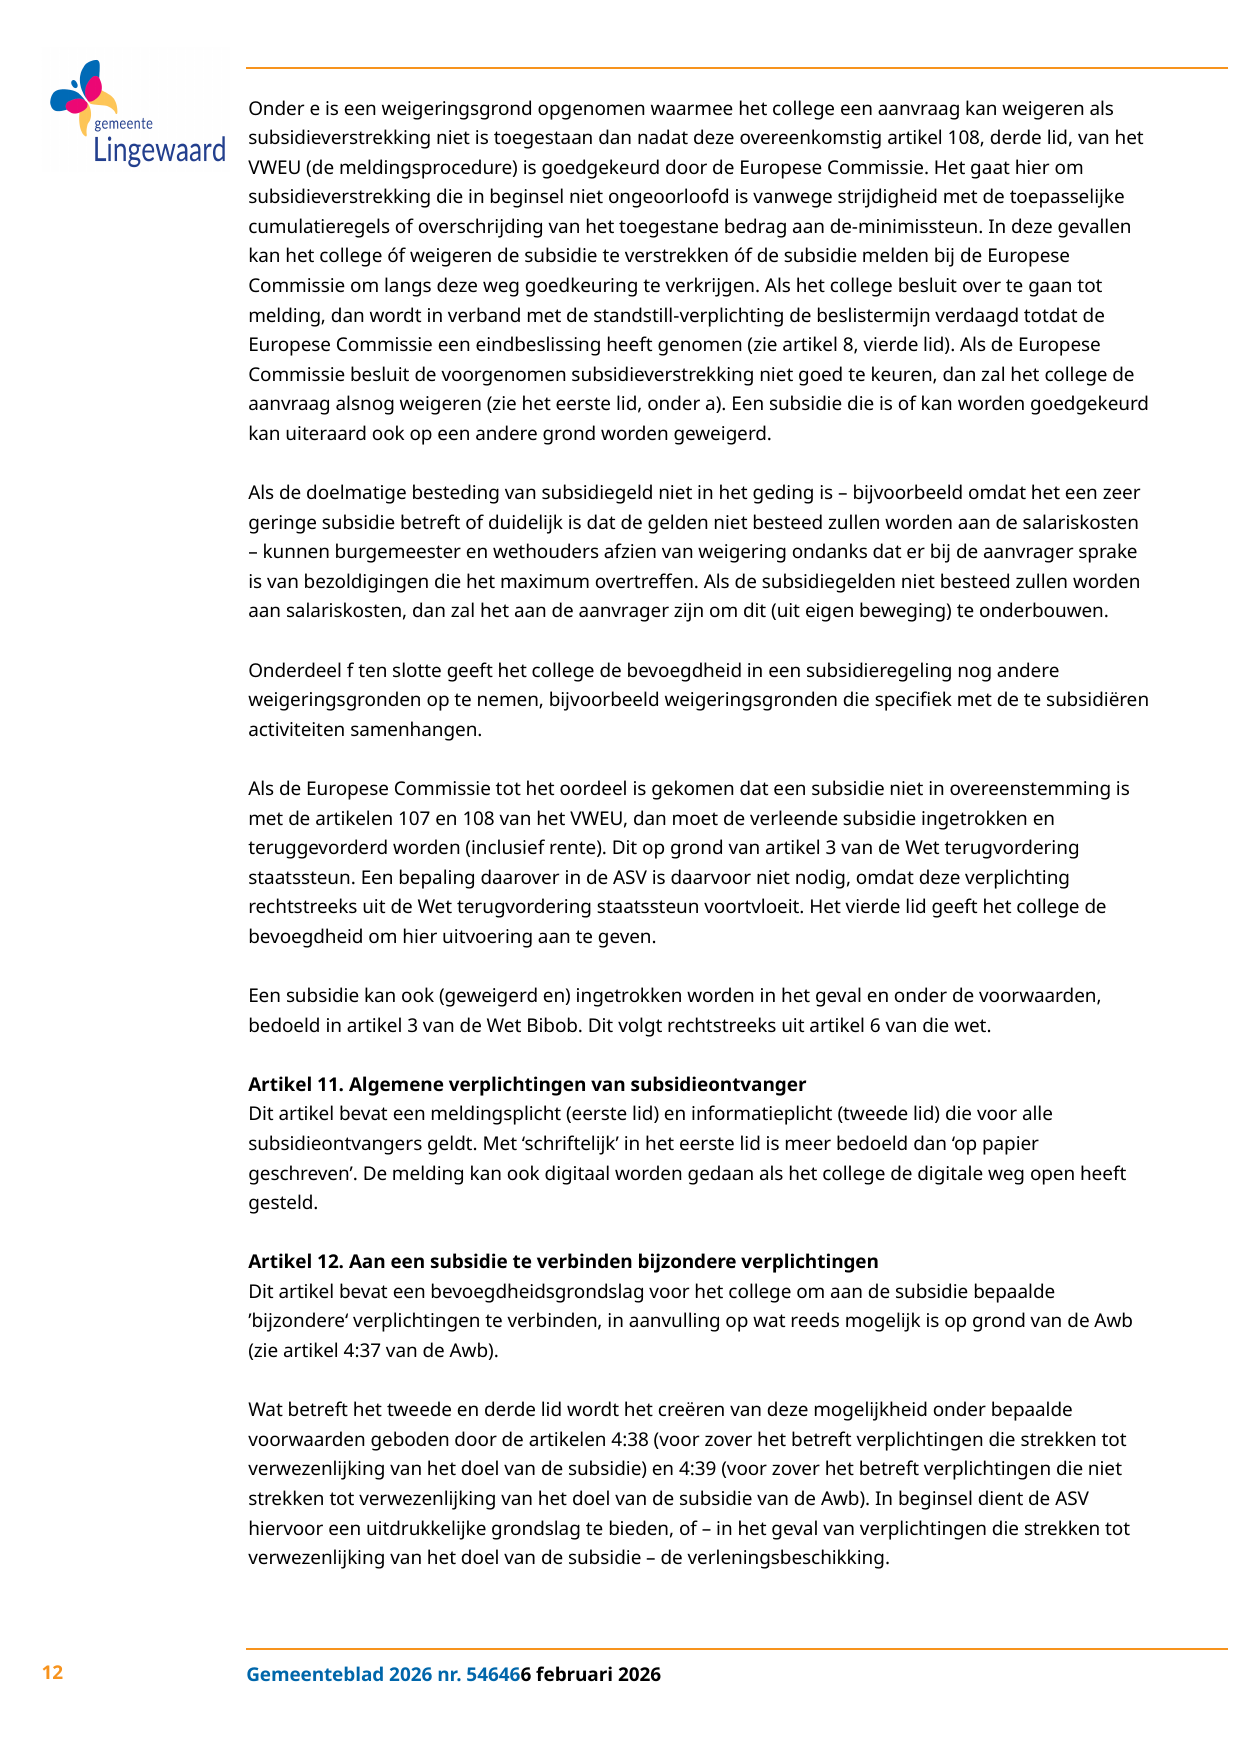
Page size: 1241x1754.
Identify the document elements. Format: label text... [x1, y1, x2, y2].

text Een subsidie kan ook (geweigerd en) ingetrokken worden in het geval en onder de voorwaarden, bedoeld in artikel 3 van de Wet Bibob. Dit volgt rechtstreeks uit artikel 6 van die wet. [248, 982, 1152, 1038]
text Als de Europese Commissie tot het oordeel is gekomen dat een subsidie niet in overeenstemming is met de artikelen 107 en 108 van het VWEU, dan moet de verleende subsidie ingetrokken en teruggevorderd worden (inclusief rente). Dit op grond van artikel 3 van de Wet terugvordering staatssteun. Een bepaling daarover in de ASV is daarvoor niet nodig, omdat deze verplichting rechtstreeks uit de Wet terugvordering staatssteun voortvloeit. Het vierde lid geeft het college de bevoegdheid om hier uitvoering aan te geven. [248, 775, 1152, 949]
text Onderdeel f ten slotte geeft het college de bevoegdheid in een subsidieregeling nog andere weigeringsgronden op te nemen, bijvoorbeeld weigeringsgronden die specifiek met de te subsidiëren activiteiten samenhangen. [248, 657, 1152, 742]
text Wat betreft het tweede en derde lid wordt het creëren van deze mogelijkheid onder bepaalde voorwaarden geboden door de artikelen 4:38 (voor zover het betreft verplichtingen die strekken tot verwezenlijking van het doel van de subsidie) en 4:39 (voor zover het betreft verplichtingen die niet strekken tot verwezenlijking van het doel van de subsidie van de Awb). In beginsel dient de ASV hiervoor een uitdrukkelijke grondslag te bieden, of – in het geval van verplichtingen die strekken tot verwezenlijking van het doel van de subsidie – de verleningsbeschikking. [248, 1396, 1152, 1570]
text Artikel 12. Aan een subsidie te verbinden bijzondere verplichtingen [248, 1248, 1152, 1274]
text Dit artikel bevat een meldingsplicht (eerste lid) en informatieplicht (tweede lid) die voor alle subsidieontvangers geldt. Met ‘schriftelijk’ in het eerste lid is meer bedoeld dan ‘op papier geschreven’. De melding kan ook digitaal worden gedaan als het college de digitale weg open heeft gesteld. [248, 1101, 1152, 1215]
text Dit artikel bevat een bevoegdheidsgrondslag voor het college om aan de subsidie bepaalde ’bijzondere‘ verplichtingen te verbinden, in aanvulling op wat reeds mogelijk is op grond van de Awb (zie artikel 4:37 van de Awb). [248, 1278, 1152, 1363]
picture [41, 47, 231, 172]
text Artikel 11. Algemene verplichtingen van subsidieontvanger [248, 1071, 1152, 1097]
text Als de doelmatige besteding van subsidiegeld niet in het geding is – bijvoorbeeld omdat het een zeer geringe subsidie betreft of duidelijk is dat de gelden niet besteed zullen worden aan de salariskosten – kunnen burgemeester en wethouders afzien van weigering ondanks dat er bij de aanvrager sprake is van bezoldigingen die het maximum overtreffen. Als de subsidiegelden niet besteed zullen worden aan salariskosten, dan zal het aan de aanvrager zijn om dit (uit eigen beweging) te onderbouwen. [248, 479, 1152, 623]
text Onder e is een weigeringsgrond opgenomen waarmee het college een aanvraag kan weigeren als subsidieverstrekking niet is toegestaan dan nadat deze overeenkomstig artikel 108, derde lid, van het VWEU (de meldingsprocedure) is goedgekeurd door de Europese Commissie. Het gaat hier om subsidieverstrekking die in beginsel niet ongeoorloofd is vanwege strijdigheid met de toepasselijke cumulatieregels of overschrijding van het toegestane bedrag aan de-minimissteun. In deze gevallen kan het college óf weigeren de subsidie te verstrekken óf de subsidie melden bij de Europese Commissie om langs deze weg goedkeuring te verkrijgen. Als het college besluit over te gaan tot melding, dan wordt in verband met de standstill-verplichting de beslistermijn verdaagd totdat de Europese Commissie een eindbeslissing heeft genomen (zie artikel 8, vierde lid). Als de Europese Commissie besluit de voorgenomen subsidieverstrekking niet goed te keuren, dan zal het college de aanvraag alsnog weigeren (zie het eerste lid, onder a). Een subsidie die is of kan worden goedgekeurd kan uiteraard ook op een andere grond worden geweigerd. [248, 95, 1152, 446]
